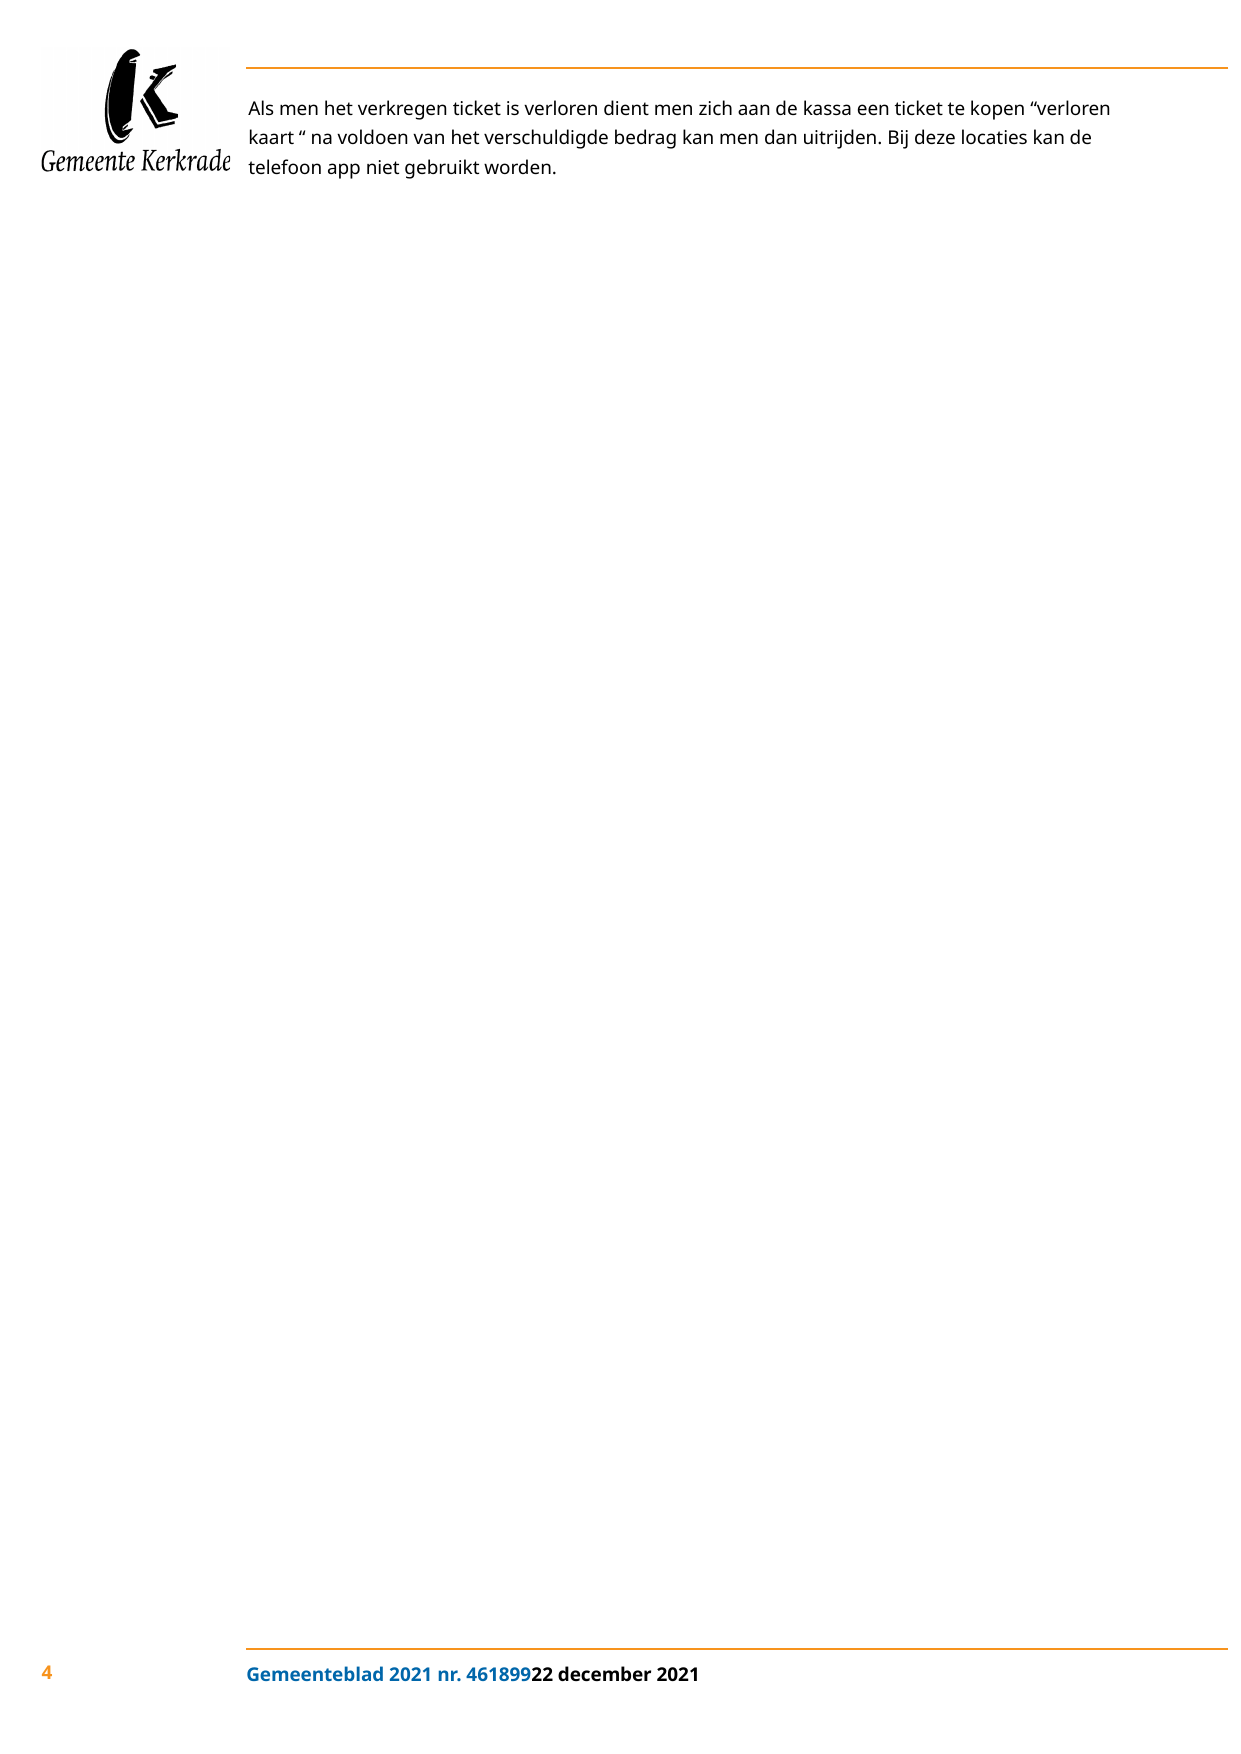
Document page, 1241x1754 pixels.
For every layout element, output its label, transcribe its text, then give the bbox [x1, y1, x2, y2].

picture [41, 47, 231, 172]
text Als men het verkregen ticket is verloren dient men zich aan de kassa een ticket te kopen “verloren kaart “ na voldoen van het verschuldigde bedrag kan men dan uitrijden. Bij deze locaties kan de telefoon app niet gebruikt worden. [248, 95, 1152, 180]
